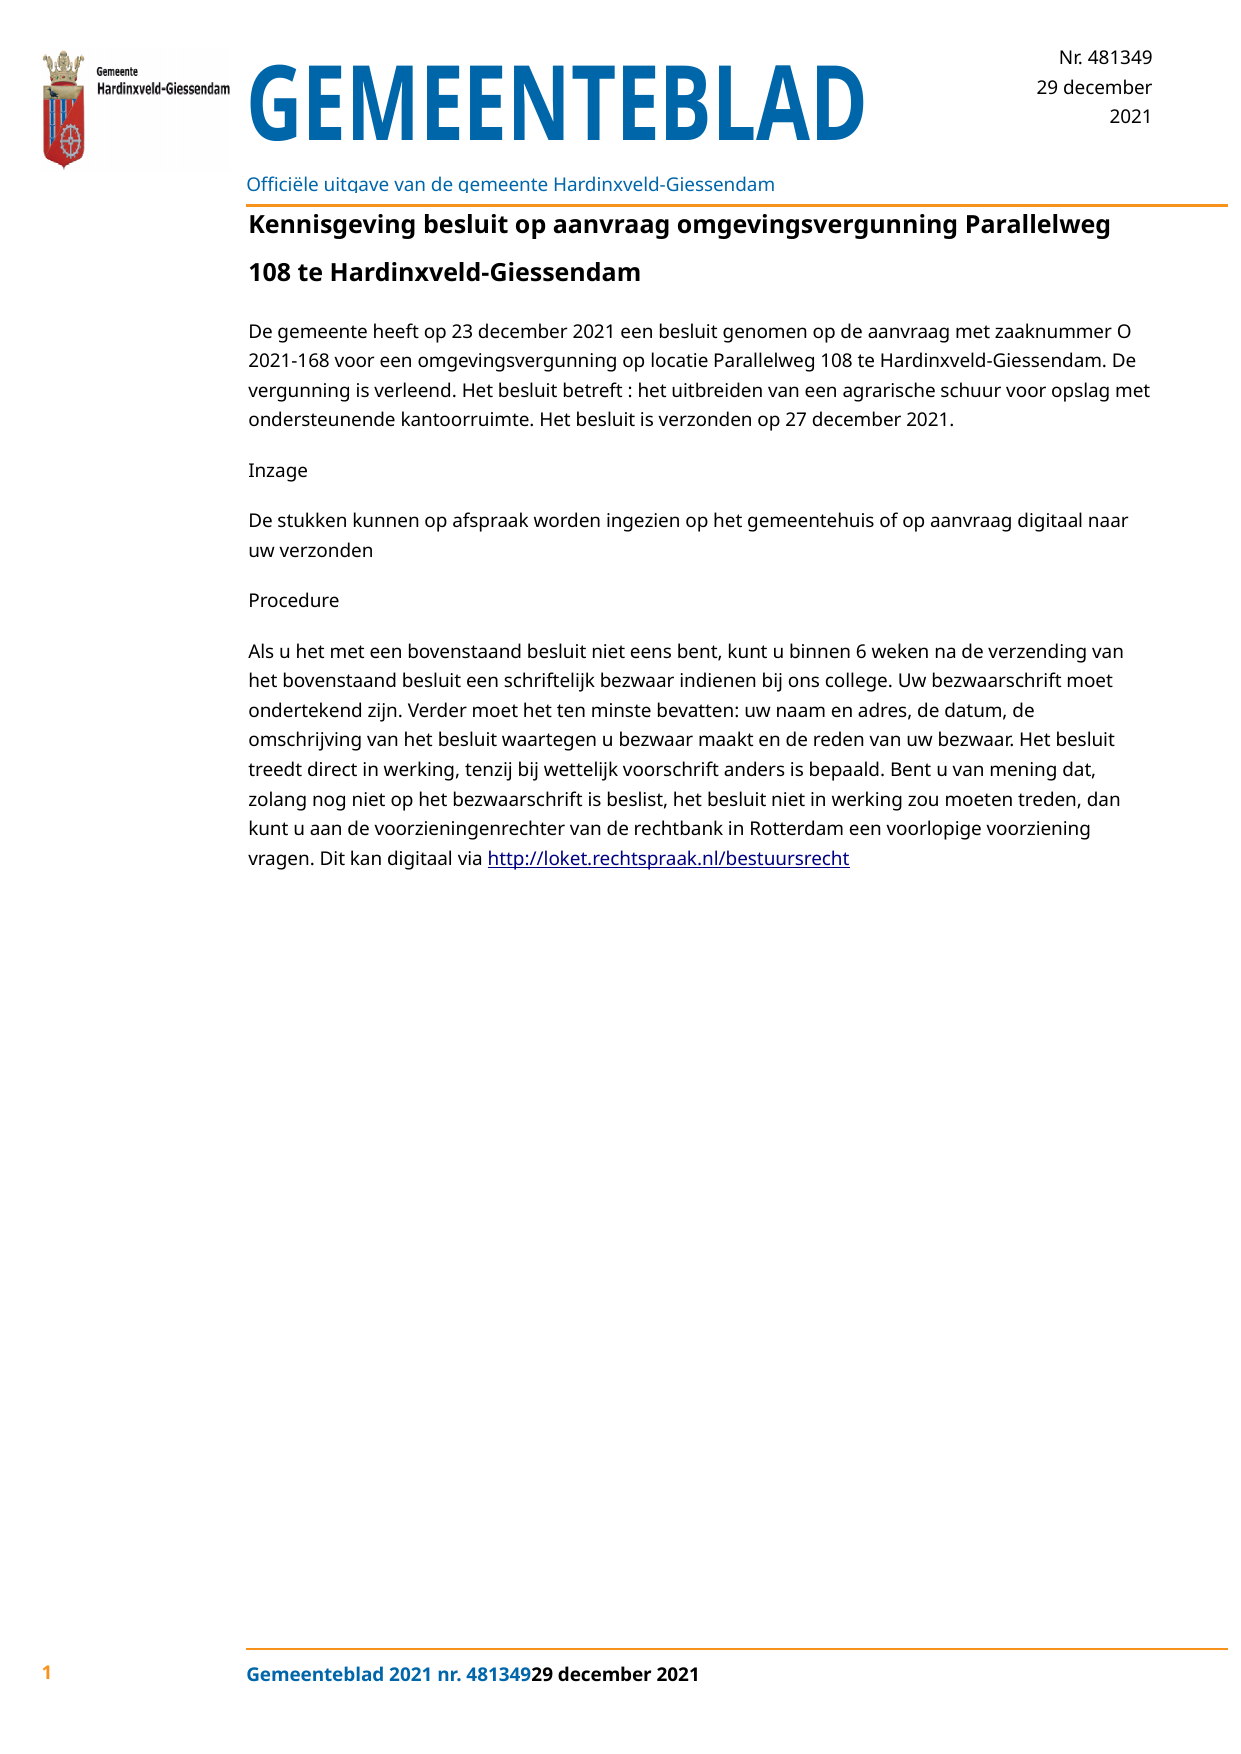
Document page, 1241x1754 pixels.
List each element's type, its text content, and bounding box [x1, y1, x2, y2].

text Inzage [248, 457, 1152, 483]
text Procedure [248, 587, 1152, 613]
text Kennisgeving besluit op aanvraag omgevingsvergunning Parallelweg 108 te Hardinxveld-Giessendam [248, 207, 1152, 288]
text Als u het met een bovenstaand besluit niet eens bent, kunt u binnen 6 weken na de verzending van het bovenstaand besluit een schriftelijk bezwaar indienen bij ons college. Uw bezwaarschrift moet ondertekend zijn. Verder moet het ten minste bevatten: uw naam en adres, de datum, de omschrijving van het besluit waartegen u bezwaar maakt en de reden van uw bezwaar. Het besluit treedt direct in werking, tenzij bij wettelijk voorschrift anders is bepaald. Bent u van mening dat, zolang nog niet op het bezwaarschrift is beslist, het besluit niet in werking zou moeten treden, dan kunt u aan de voorzieningenrechter van de rechtbank in Rotterdam een voorlopige voorziening vragen. Dit kan digitaal via http://loket.rechtspraak.nl/bestuursrecht [248, 638, 1152, 871]
text De stukken kunnen op afspraak worden ingezien op het gemeentehuis of op aanvraag digitaal naar uw verzonden [248, 507, 1152, 563]
picture [41, 47, 231, 172]
text De gemeente heeft op 23 december 2021 een besluit genomen op de aanvraag met zaaknummer O 2021-168 voor een omgevingsvergunning op locatie Parallelweg 108 te Hardinxveld-Giessendam. De vergunning is verleend. Het besluit betreft : het uitbreiden van een agrarische schuur voor opslag met ondersteunende kantoorruimte. Het besluit is verzonden op 27 december 2021. [248, 318, 1152, 432]
